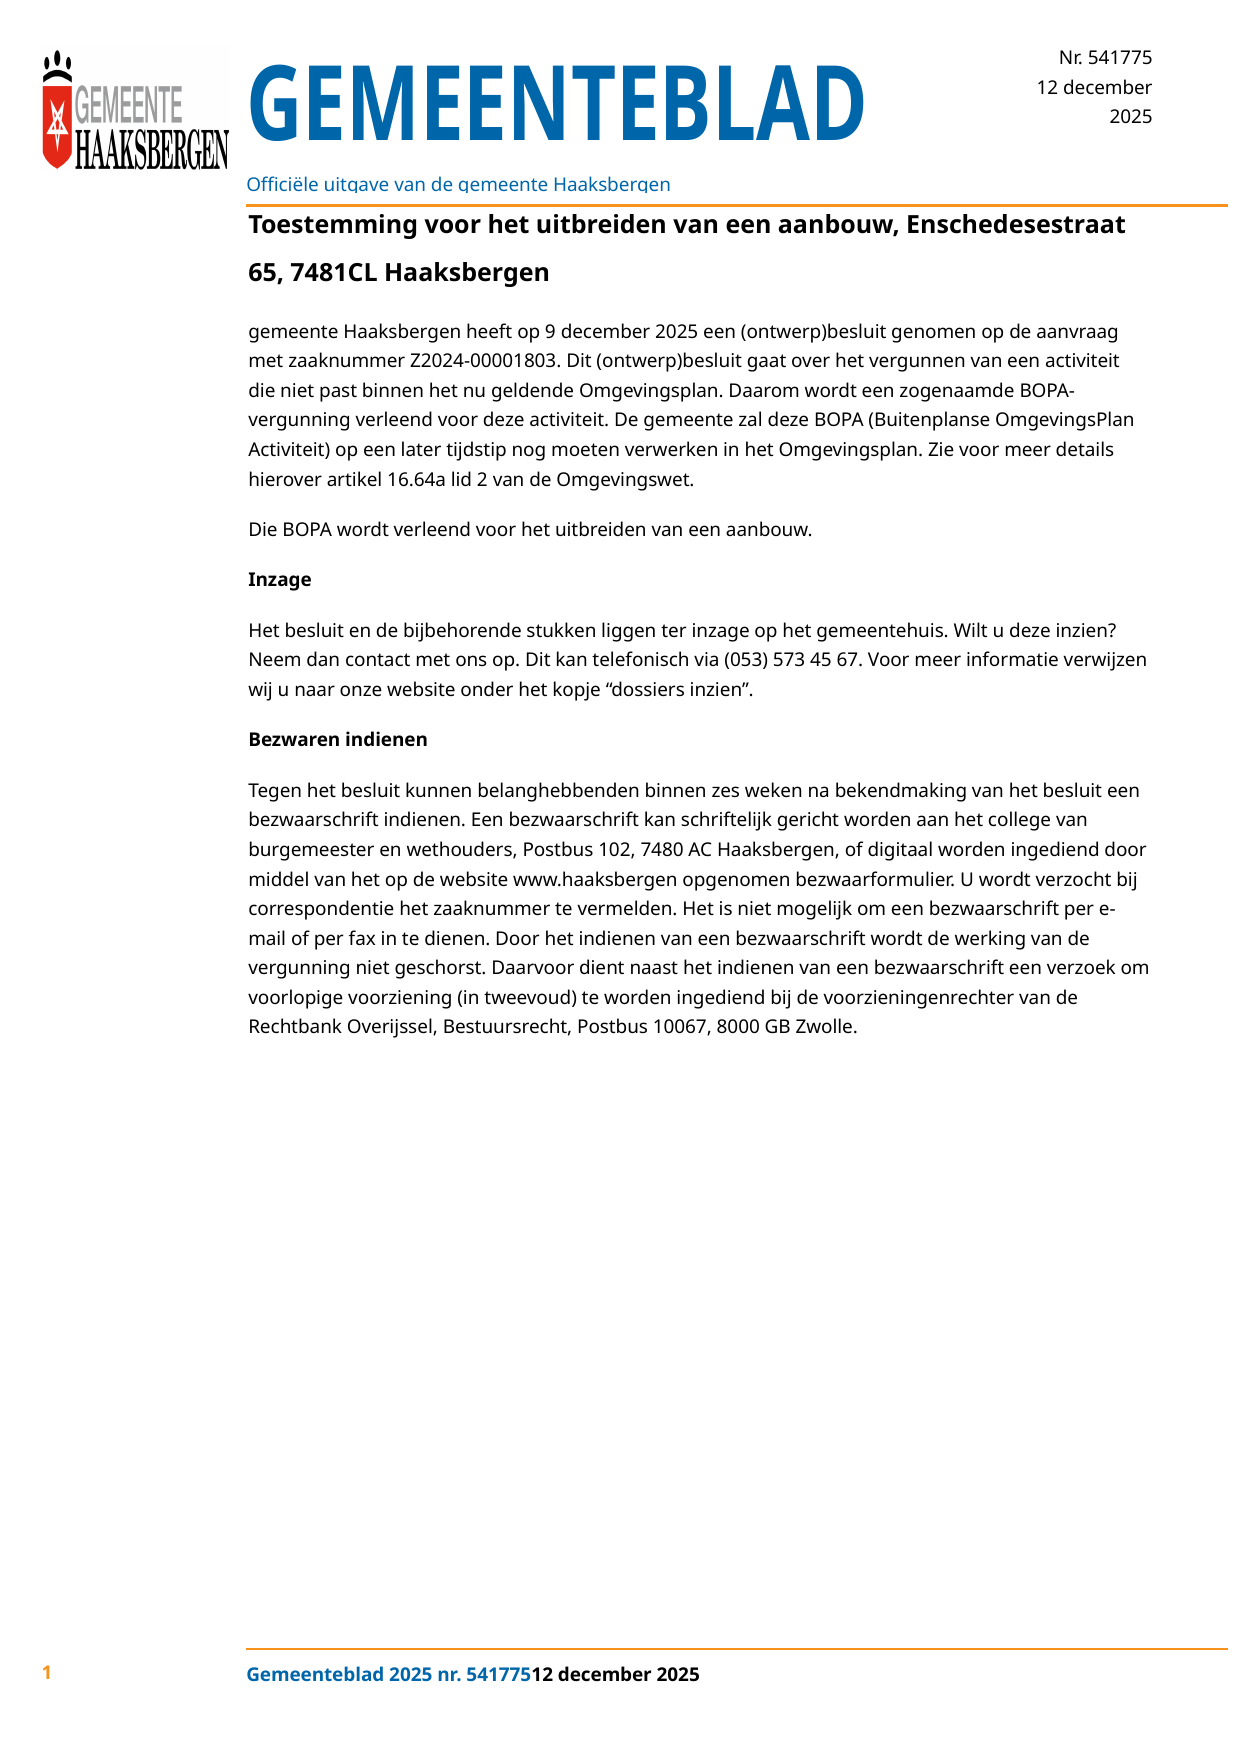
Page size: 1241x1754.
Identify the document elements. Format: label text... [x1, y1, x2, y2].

text Tegen het besluit kunnen belanghebbenden binnen zes weken na bekendmaking van het besluit een bezwaarschrift indienen. Een bezwaarschrift kan schriftelijk gericht worden aan het college van burgemeester en wethouders, Postbus 102, 7480 AC Haaksbergen, of digitaal worden ingediend door middel van het op de website www.haaksbergen opgenomen bezwaarformulier. U wordt verzocht bij correspondentie het zaaknummer te vermelden. Het is niet mogelijk om een bezwaarschrift per e-mail of per fax in te dienen. Door het indienen van een bezwaarschrift wordt de werking van de vergunning niet geschorst. Daarvoor dient naast het indienen van een bezwaarschrift een verzoek om voorlopige voorziening (in tweevoud) te worden ingediend bij de voorzieningenrechter van de Rechtbank Overijssel, Bestuursrecht, Postbus 10067, 8000 GB Zwolle. [248, 777, 1152, 1039]
text Toestemming voor het uitbreiden van een aanbouw, Enschedesestraat 65, 7481CL Haaksbergen [248, 207, 1152, 288]
text Die BOPA wordt verleend voor het uitbreiden van een aanbouw. [248, 516, 1152, 542]
text gemeente Haaksbergen heeft op 9 december 2025 een (ontwerp)besluit genomen op de aanvraag met zaaknummer Z2024-00001803. Dit (ontwerp)besluit gaat over het vergunnen van een activiteit die niet past binnen het nu geldende Omgevingsplan. Daarom wordt een zogenaamde BOPA-vergunning verleend voor deze activiteit. De gemeente zal deze BOPA (Buitenplanse OmgevingsPlan Activiteit) op een later tijdstip nog moeten verwerken in het Omgevingsplan. Zie voor meer details hierover artikel 16.64a lid 2 van de Omgevingswet. [248, 318, 1152, 492]
text Inzage [248, 567, 1152, 592]
text Bezwaren indienen [248, 727, 1152, 752]
picture [41, 47, 231, 172]
text Het besluit en de bijbehorende stukken liggen ter inzage op het gemeentehuis. Wilt u deze inzien? Neem dan contact met ons op. Dit kan telefonisch via (053) 573 45 67. Voor meer informatie verwijzen wij u naar onze website onder het kopje “dossiers inzien”. [248, 617, 1152, 702]
